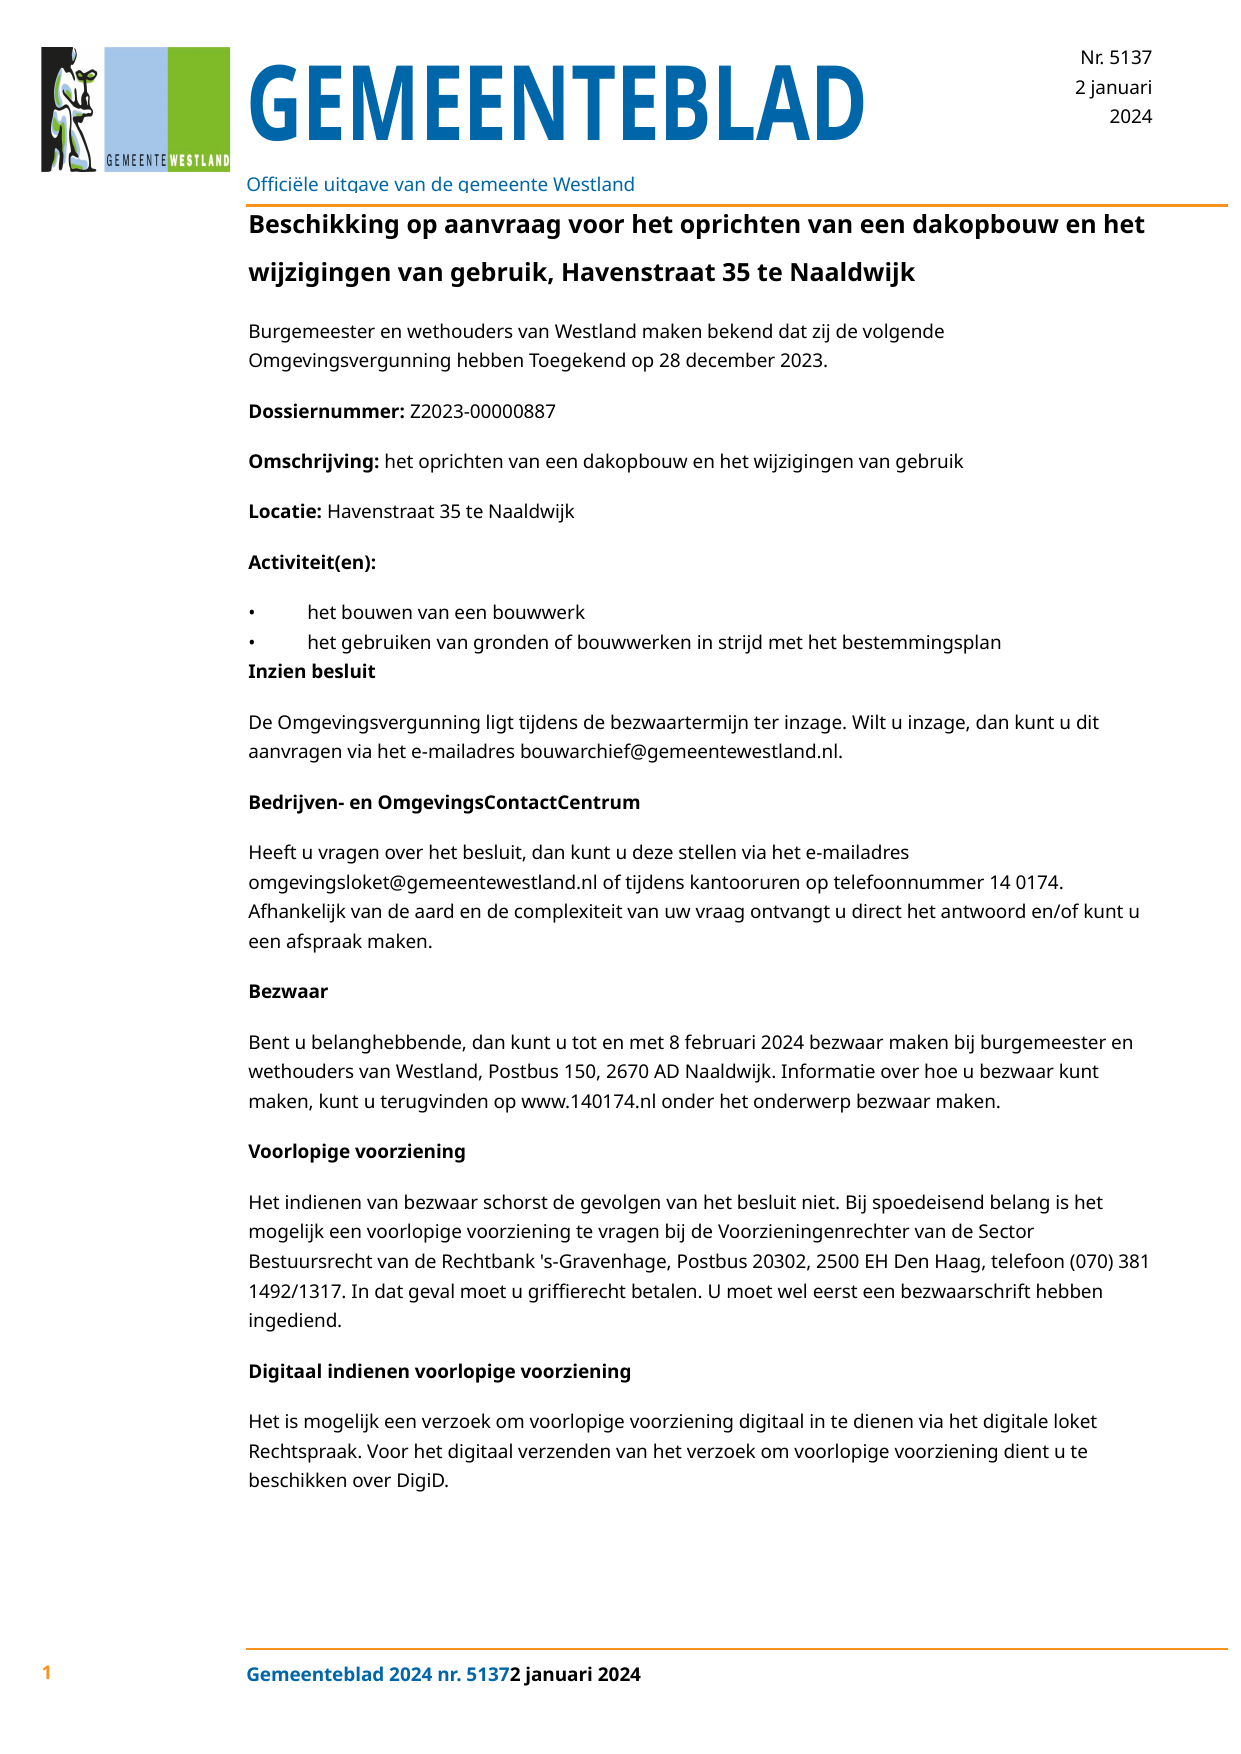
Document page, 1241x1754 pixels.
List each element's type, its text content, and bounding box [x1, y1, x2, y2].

text Activiteit(en): [248, 549, 1152, 575]
text Bedrijven- en OmgevingsContactCentrum [248, 789, 1152, 815]
text Digitaal indienen voorlopige voorziening [248, 1358, 1152, 1384]
text Voorlopige voorziening [248, 1139, 1152, 1164]
text Inzien besluit [248, 659, 1152, 684]
text Locatie: Havenstraat 35 te Naaldwijk [248, 499, 1152, 524]
picture [41, 47, 231, 172]
text Bent u belanghebbende, dan kunt u tot en met 8 februari 2024 bezwaar maken bij burgemeester en wethouders van Westland, Postbus 150, 2670 AD Naaldwijk. Informatie over hoe u bezwaar kunt maken, kunt u terugvinden op www.140174.nl onder het onderwerp bezwaar maken. [248, 1029, 1152, 1114]
text Burgemeester en wethouders van Westland maken bekend dat zij de volgende Omgevingsvergunning hebben Toegekend op 28 december 2023. [248, 318, 1152, 373]
list het bouwen van een bouwwerk [248, 599, 1152, 625]
text Het is mogelijk een verzoek om voorlopige voorziening digitaal in te dienen via het digitale loket Rechtspraak. Voor het digitaal verzenden van het verzoek om voorlopige voorziening dient u te beschikken over DigiD. [248, 1408, 1152, 1493]
text Dossiernummer: Z2023-00000887 [248, 398, 1152, 424]
list het gebruiken van gronden of bouwwerken in strijd met het bestemmingsplan [248, 629, 1152, 655]
text De Omgevingsvergunning ligt tijdens de bezwaartermijn ter inzage. Wilt u inzage, dan kunt u dit aanvragen via het e-mailadres bouwarchief@gemeentewestland.nl. [248, 709, 1152, 764]
text Heeft u vragen over het besluit, dan kunt u deze stellen via het e-mailadres omgevingsloket@gemeentewestland.nl of tijdens kantooruren op telefoonnummer 14 0174. Afhankelijk van de aard en de complexiteit van uw vraag ontvangt u direct het antwoord en/of kunt u een afspraak maken. [248, 839, 1152, 954]
text Beschikking op aanvraag voor het oprichten van een dakopbouw en het wijzigingen van gebruik, Havenstraat 35 te Naaldwijk [248, 207, 1152, 288]
text Bezwaar [248, 979, 1152, 1004]
text Het indienen van bezwaar schorst de gevolgen van het besluit niet. Bij spoedeisend belang is het mogelijk een voorlopige voorziening te vragen bij de Voorzieningenrechter van de Sector Bestuursrecht van de Rechtbank 's-Gravenhage, Postbus 20302, 2500 EH Den Haag, telefoon (070) 381 1492/1317. In dat geval moet u griffierecht betalen. U moet wel eerst een bezwaarschrift hebben ingediend. [248, 1189, 1152, 1333]
text Omschrijving: het oprichten van een dakopbouw en het wijzigingen van gebruik [248, 448, 1152, 474]
